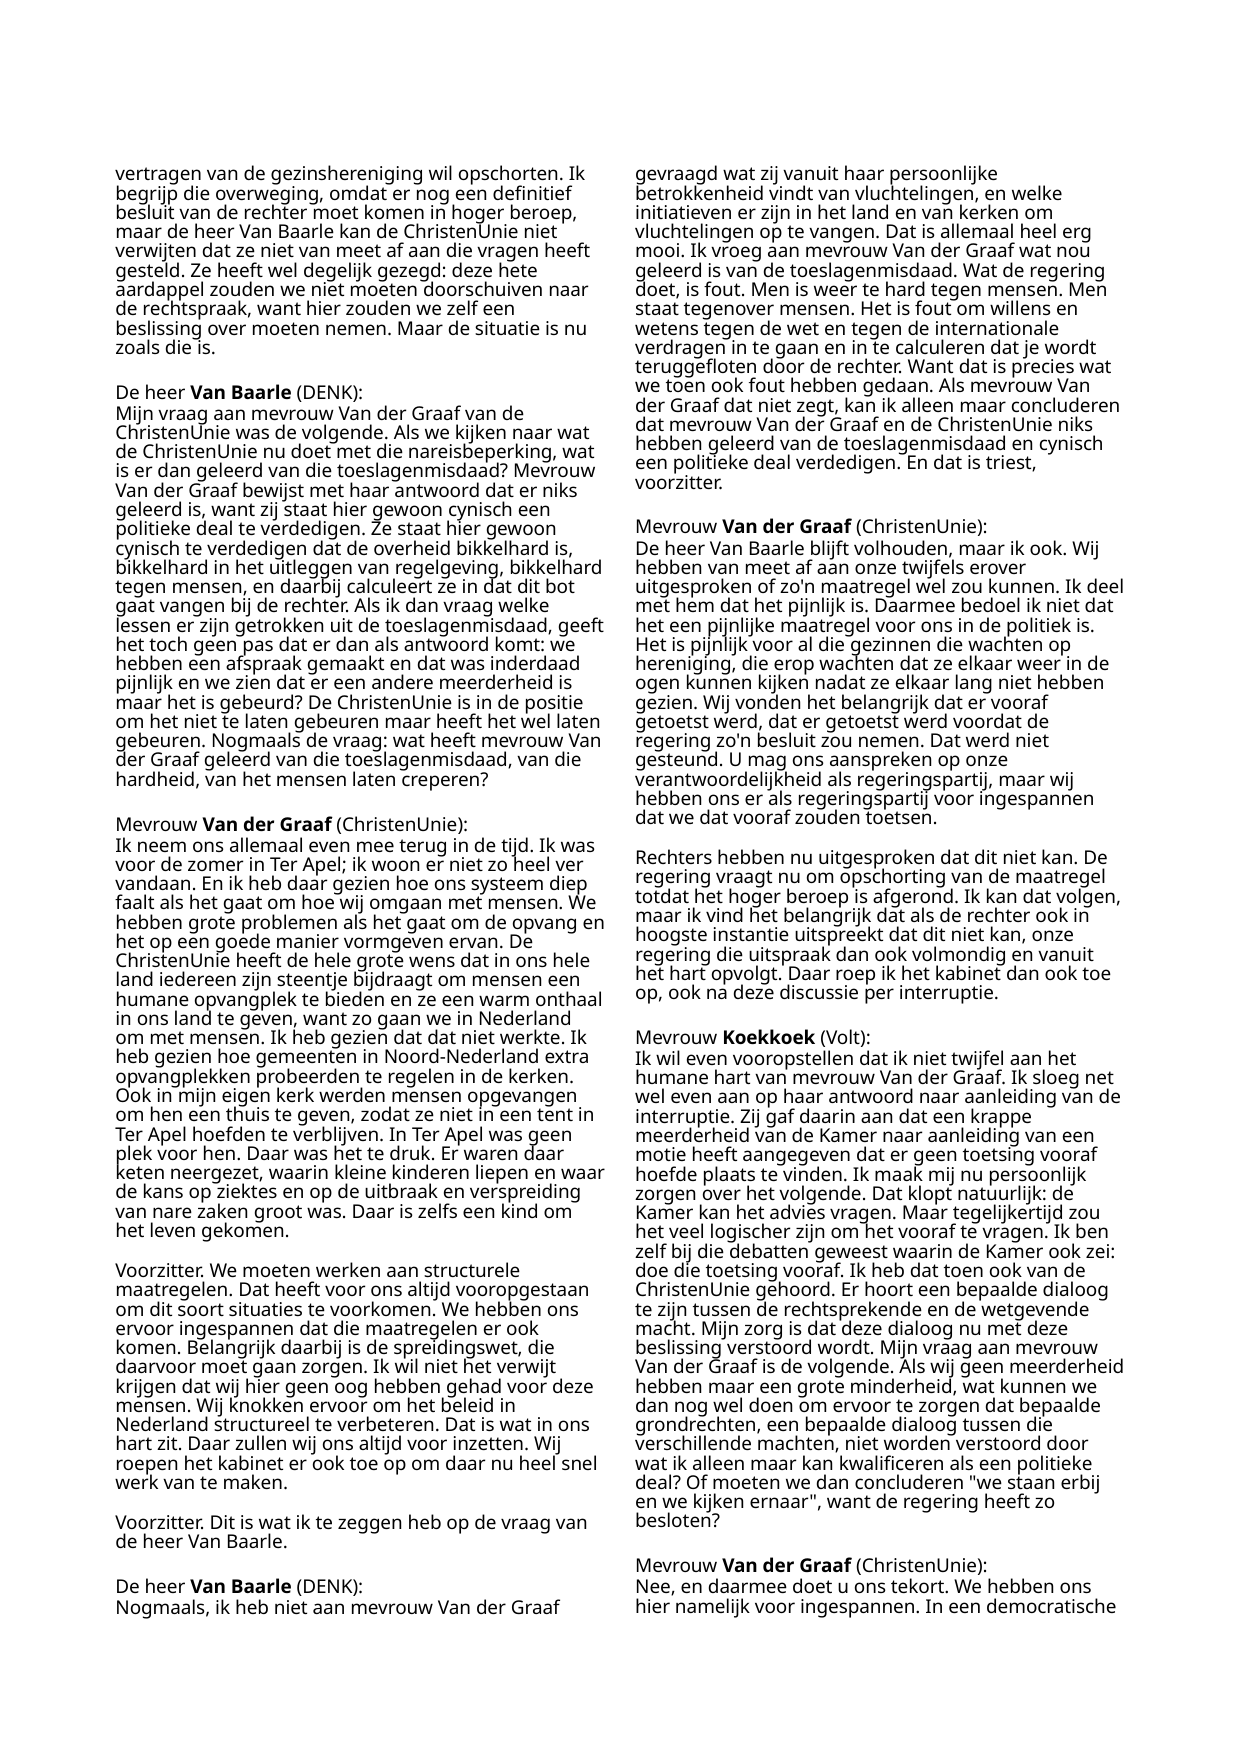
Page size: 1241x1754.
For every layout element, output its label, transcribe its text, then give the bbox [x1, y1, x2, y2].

text Voorzitter. We moeten werken aan structurele maatregelen. Dat heeft voor ons altijd vooropgestaan om dit soort situaties te voorkomen. We hebben ons ervoor ingespannen dat die maatregelen er ook komen. Belangrijk daarbij is de spreidingswet, die daarvoor moet gaan zorgen. Ik wil niet het verwijt krijgen dat wij hier geen oog hebben gehad voor deze mensen. Wij knokken ervoor om het beleid in Nederland structureel te verbeteren. Dat is wat in ons hart zit. Daar zullen wij ons altijd voor inzetten. Wij roepen het kabinet er ook toe op om daar nu heel snel werk van te maken. [115, 1262, 605, 1493]
text Nee, en daarmee doet u ons tekort. We hebben ons hier namelijk voor ingespannen. In een democratische [635, 1578, 1125, 1617]
text Mijn vraag aan mevrouw Van der Graaf van de ChristenUnie was de volgende. Als we kijken naar wat de ChristenUnie nu doet met die nareisbeperking, wat is er dan geleerd van die toeslagenmisdaad? Mevrouw Van der Graaf bewijst met haar antwoord dat er niks geleerd is, want zij staat hier gewoon cynisch een politieke deal te verdedigen. Ze staat hier gewoon cynisch te verdedigen dat de overheid bikkelhard is, bikkelhard in het uitleggen van regelgeving, bikkelhard tegen mensen, en daarbij calculeert ze in dat dit bot gaat vangen bij de rechter. Als ik dan vraag welke lessen er zijn getrokken uit de toeslagenmisdaad, geeft het toch geen pas dat er dan als antwoord komt: we hebben een afspraak gemaakt en dat was inderdaad pijnlijk en we zien dat er een andere meerderheid is maar het is gebeurd? De ChristenUnie is in de positie om het niet te laten gebeuren maar heeft het wel laten gebeuren. Nogmaals de vraag: wat heeft mevrouw Van der Graaf geleerd van die toeslagenmisdaad, van die hardheid, van het mensen laten creperen? [115, 404, 605, 790]
text Mevrouw Van der Graaf (ChristenUnie): [115, 811, 605, 837]
text Mevrouw Van der Graaf (ChristenUnie): [635, 1553, 1125, 1578]
text Mevrouw Koekkoek (Volt): [635, 1024, 1125, 1050]
text Ik neem ons allemaal even mee terug in de tijd. Ik was voor de zomer in Ter Apel; ik woon er niet zo heel ver vandaan. En ik heb daar gezien hoe ons systeem diep faalt als het gaat om hoe wij omgaan met mensen. We hebben grote problemen als het gaat om de opvang en het op een goede manier vormgeven ervan. De ChristenUnie heeft de hele grote wens dat in ons hele land iedereen zijn steentje bijdraagt om mensen een humane opvangplek te bieden en ze een warm onthaal in ons land te geven, want zo gaan we in Nederland om met mensen. Ik heb gezien dat dat niet werkte. Ik heb gezien hoe gemeenten in Noord-Nederland extra opvangplekken probeerden te regelen in de kerken. Ook in mijn eigen kerk werden mensen opgevangen om hen een thuis te geven, zodat ze niet in een tent in Ter Apel hoefden te verblijven. In Ter Apel was geen plek voor hen. Daar was het te druk. Er waren daar keten neergezet, waarin kleine kinderen liepen en waar de kans op ziektes en op de uitbraak en verspreiding van nare zaken groot was. Daar is zelfs een kind om het leven gekomen. [115, 837, 605, 1241]
text vertragen van de gezinshereniging wil opschorten. Ik begrijp die overweging, omdat er nog een definitief besluit van de rechter moet komen in hoger beroep, maar de heer Van Baarle kan de ChristenUnie niet verwijten dat ze niet van meet af aan die vragen heeft gesteld. Ze heeft wel degelijk gezegd: deze hete aardappel zouden we niet moeten doorschuiven naar de rechtspraak, want hier zouden we zelf een beslissing over moeten nemen. Maar de situatie is nu zoals die is. [115, 165, 605, 358]
text Voorzitter. Dit is wat ik te zeggen heb op de vraag van de heer Van Baarle. [115, 1514, 605, 1552]
text De heer Van Baarle (DENK): [115, 379, 605, 404]
text Mevrouw Van der Graaf (ChristenUnie): [635, 514, 1125, 539]
text Rechters hebben nu uitgesproken dat dit niet kan. De regering vraagt nu om opschorting van de maatregel totdat het hoger beroep is afgerond. Ik kan dat volgen, maar ik vind het belangrijk dat als de rechter ook in hoogste instantie uitspreekt dat dit niet kan, onze regering die uitspraak dan ook volmondig en vanuit het hart opvolgt. Daar roep ik het kabinet dan ook toe op, ook na deze discussie per interruptie. [635, 849, 1125, 1003]
text De heer Van Baarle (DENK): [115, 1573, 605, 1599]
text Ik wil even vooropstellen dat ik niet twijfel aan het humane hart van mevrouw Van der Graaf. Ik sloeg net wel even aan op haar antwoord naar aanleiding van de interruptie. Zij gaf daarin aan dat een krappe meerderheid van de Kamer naar aanleiding van een motie heeft aangegeven dat er geen toetsing vooraf hoefde plaats te vinden. Ik maak mij nu persoonlijk zorgen over het volgende. Dat klopt natuurlijk: de Kamer kan het advies vragen. Maar tegelijkertijd zou het veel logischer zijn om het vooraf te vragen. Ik ben zelf bij die debatten geweest waarin de Kamer ook zei: doe die toetsing vooraf. Ik heb dat toen ook van de ChristenUnie gehoord. Er hoort een bepaalde dialoog te zijn tussen de rechtsprekende en de wetgevende macht. Mijn zorg is dat deze dialoog nu met deze beslissing verstoord wordt. Mijn vraag aan mevrouw Van der Graaf is de volgende. Als wij geen meerderheid hebben maar een grote minderheid, wat kunnen we dan nog wel doen om ervoor te zorgen dat bepaalde grondrechten, een bepaalde dialoog tussen die verschillende machten, niet worden verstoord door wat ik alleen maar kan kwalificeren als een politieke deal? Of moeten we dan concluderen "we staan erbij en we kijken ernaar", want de regering heeft zo besloten? [635, 1050, 1125, 1532]
text De heer Van Baarle blijft volhouden, maar ik ook. Wij hebben van meet af aan onze twijfels erover uitgesproken of zo'n maatregel wel zou kunnen. Ik deel met hem dat het pijnlijk is. Daarmee bedoel ik niet dat het een pijnlijke maatregel voor ons in de politiek is. Het is pijnlijk voor al die gezinnen die wachten op hereniging, die erop wachten dat ze elkaar weer in de ogen kunnen kijken nadat ze elkaar lang niet hebben gezien. Wij vonden het belangrijk dat er vooraf getoetst werd, dat er getoetst werd voordat de regering zo'n besluit zou nemen. Dat werd niet gesteund. U mag ons aanspreken op onze verantwoordelijkheid als regeringspartij, maar wij hebben ons er als regeringspartij voor ingespannen dat we dat vooraf zouden toetsen. [635, 539, 1125, 828]
text Nogmaals, ik heb niet aan mevrouw Van der Graaf [115, 1599, 605, 1618]
text gevraagd wat zij vanuit haar persoonlijke betrokkenheid vindt van vluchtelingen, en welke initiatieven er zijn in het land en van kerken om vluchtelingen op te vangen. Dat is allemaal heel erg mooi. Ik vroeg aan mevrouw Van der Graaf wat nou geleerd is van de toeslagenmisdaad. Wat de regering doet, is fout. Men is weer te hard tegen mensen. Men staat tegenover mensen. Het is fout om willens en wetens tegen de wet en tegen de internationale verdragen in te gaan en in te calculeren dat je wordt teruggefloten door de rechter. Want dat is precies wat we toen ook fout hebben gedaan. Als mevrouw Van der Graaf dat niet zegt, kan ik alleen maar concluderen dat mevrouw Van der Graaf en de ChristenUnie niks hebben geleerd van de toeslagenmisdaad en cynisch een politieke deal verdedigen. En dat is triest, voorzitter. [635, 165, 1125, 493]
